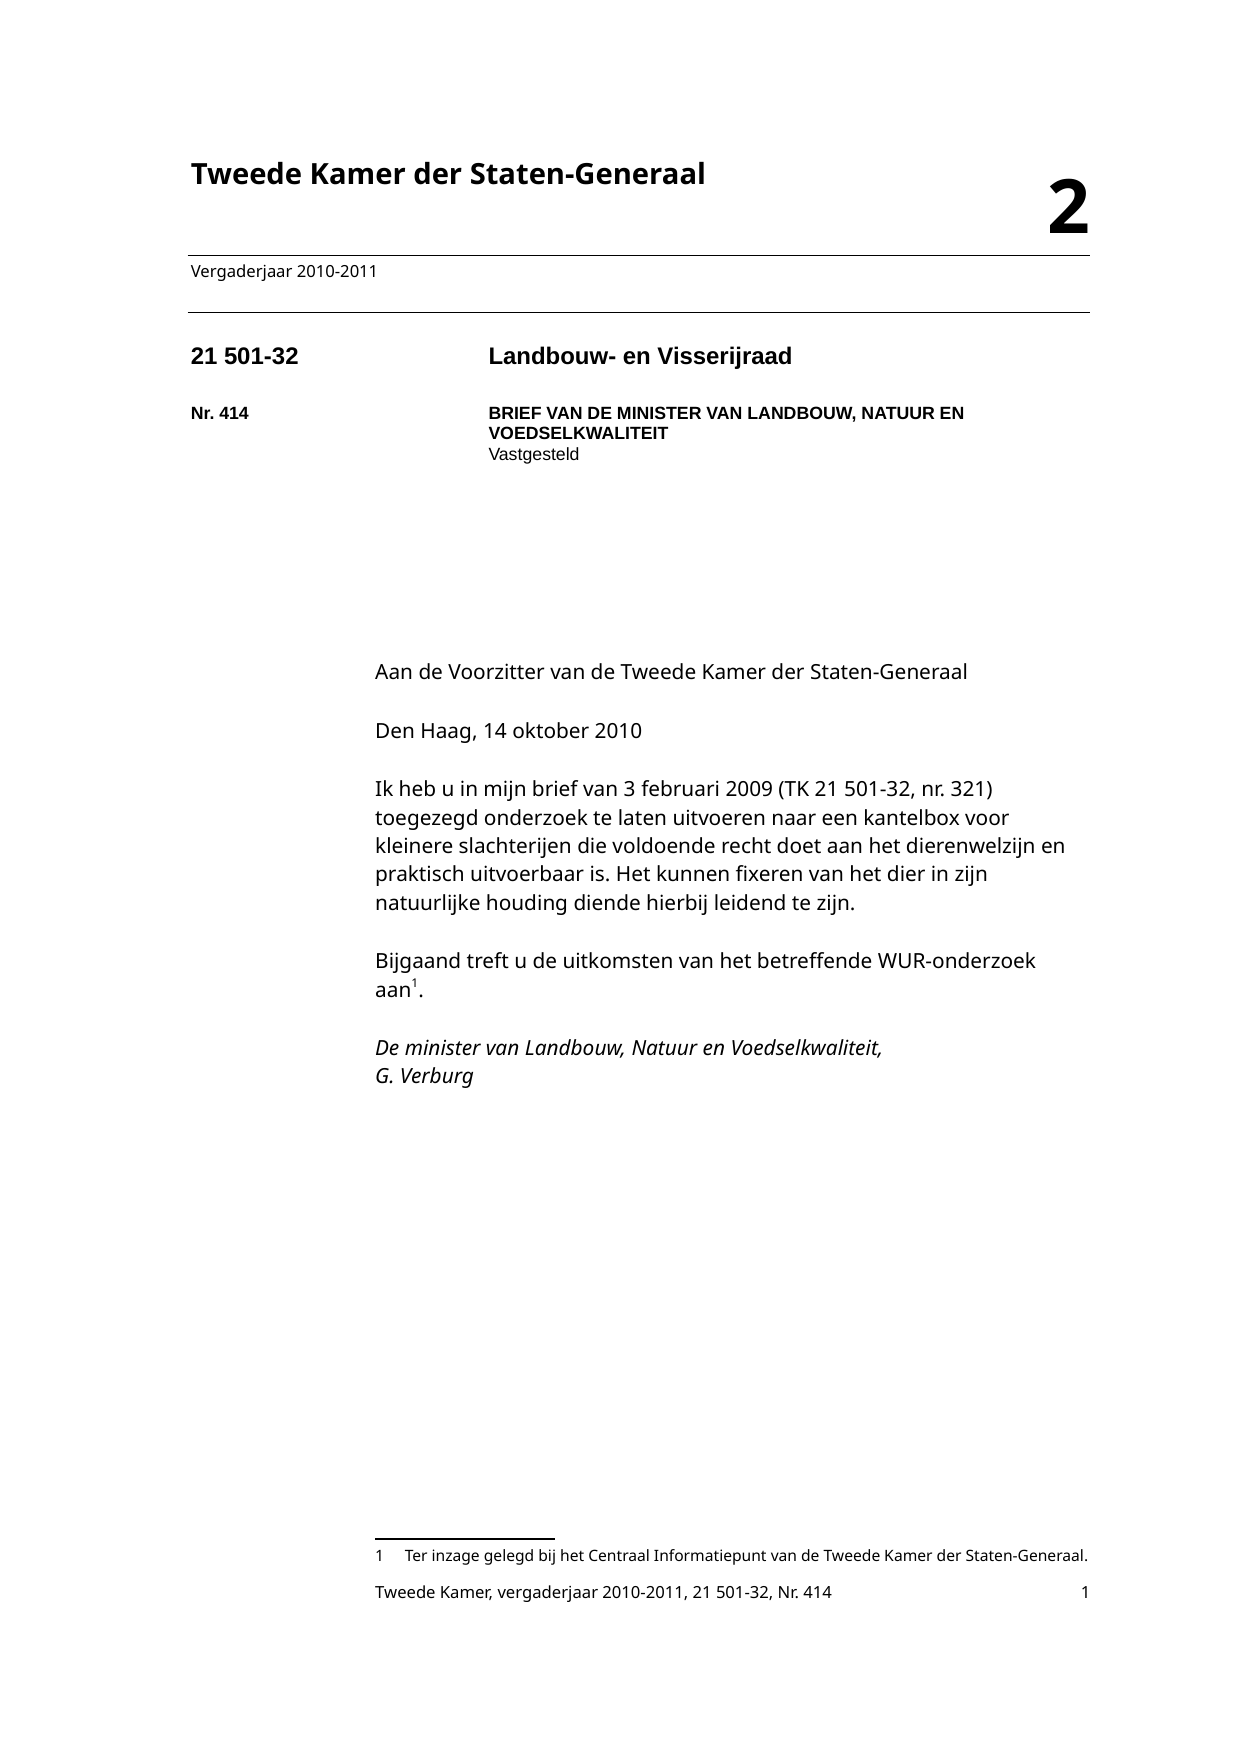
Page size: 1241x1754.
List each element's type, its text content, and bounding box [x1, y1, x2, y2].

table_cell BRIEF VAN DE MINISTER VAN LANDBOUW, NATUUR EN VOEDSELKWALITEIT Vastgesteld [485, 399, 1090, 539]
text Ter inzage gelegd bij het Centraal Informatiepunt van de Tweede Kamer der Staten-Generaal. [375, 1509, 1090, 1566]
table_cell Vergaderjaar 2010-2011 [188, 256, 485, 312]
table_cell [485, 313, 1090, 339]
table_cell Nr. 414 [188, 399, 485, 539]
table_cell 21 501-32 [188, 339, 485, 399]
text De minister van Landbouw, Natuur en Voedselkwaliteit, [375, 1033, 1090, 1062]
table_header Tweede Kamer der Staten-Generaal [188, 150, 909, 255]
table_cell Landbouw- en Visserijraad [485, 339, 1090, 399]
table_cell [188, 313, 485, 339]
text G. Verburg [375, 1062, 1090, 1090]
table_header 2 [910, 150, 1090, 255]
text Bijgaand treft u de uitkomsten van het betreffende WUR-onderzoek aan. [375, 946, 1090, 1003]
text Aan de Voorzitter van de Tweede Kamer der Staten-Generaal [375, 657, 1090, 686]
text Ik heb u in mijn brief van 3 februari 2009 (TK 21 501-32, nr. 321) toegezegd onderzoek te laten uitvoeren naar een kantelbox voor kleinere slachterijen die voldoende recht doet aan het dierenwelzijn en praktisch uitvoerbaar is. Het kunnen fixeren van het dier in zijn natuurlijke houding diende hierbij leidend te zijn. [375, 774, 1090, 916]
text Den Haag, 14 oktober 2010 [375, 716, 1090, 744]
table_cell [485, 256, 1090, 312]
